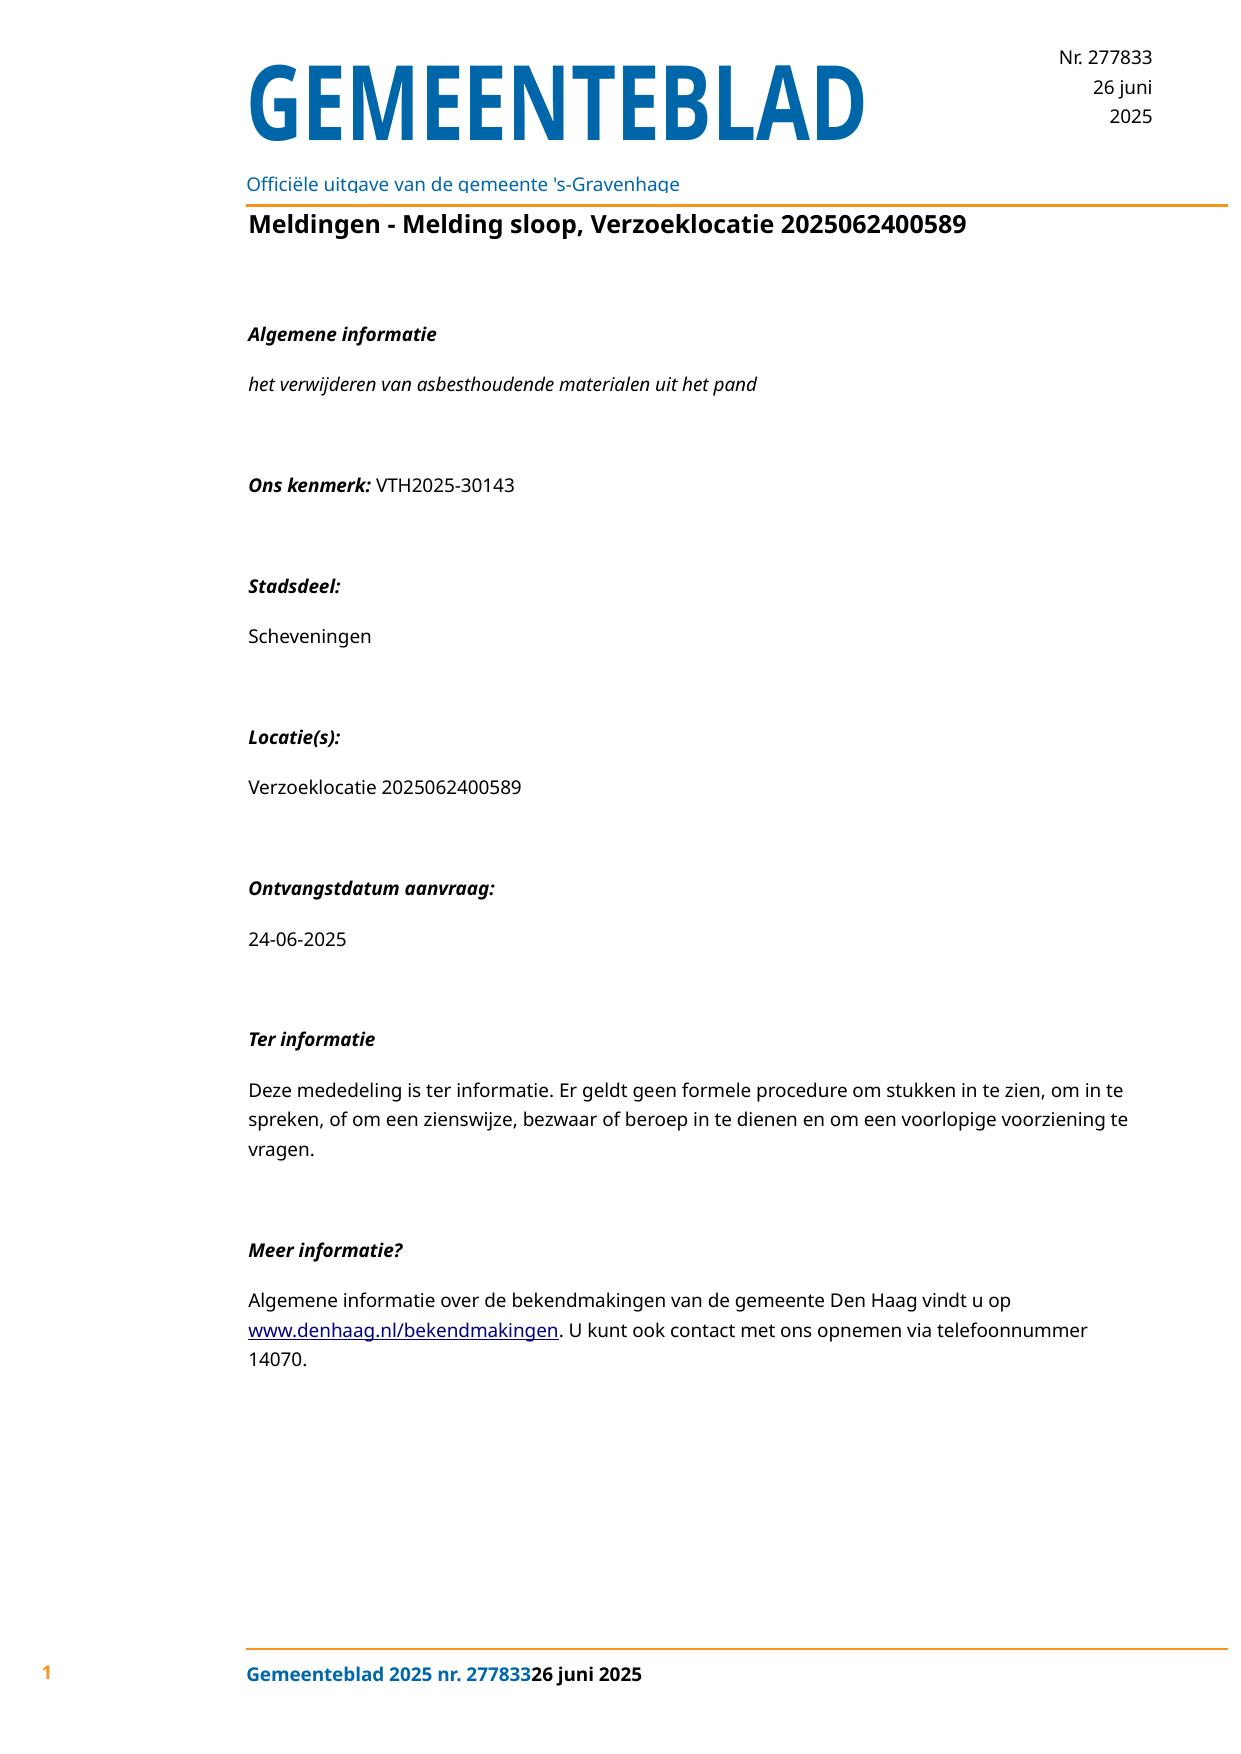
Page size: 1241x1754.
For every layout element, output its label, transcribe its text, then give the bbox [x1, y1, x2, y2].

text Meer informatie? [248, 1237, 1152, 1263]
text Ter informatie [248, 1027, 1152, 1052]
text Meldingen - Melding sloop, Verzoeklocatie 2025062400589 [248, 207, 1152, 241]
picture [41, 47, 231, 172]
text Deze mededeling is ter informatie. Er geldt geen formele procedure om stukken in te zien, om in te spreken, of om een zienswijze, bezwaar of beroep in te dienen en om een voorlopige voorziening te vragen. [248, 1077, 1152, 1162]
text Locatie(s): [248, 724, 1152, 750]
text Verzoeklocatie 2025062400589 [248, 774, 1152, 800]
text Ons kenmerk: VTH2025-30143 [248, 472, 1152, 498]
text het verwijderen van asbesthoudende materialen uit het pand [248, 371, 1152, 397]
text Algemene informatie over de bekendmakingen van de gemeente Den Haag vindt u op www.denhaag.nl/bekendmakingen. U kunt ook contact met ons opnemen via telefoonnummer 14070. [248, 1287, 1152, 1372]
text 24-06-2025 [248, 926, 1152, 951]
text Stadsdeel: [248, 573, 1152, 598]
text Algemene informatie [248, 321, 1152, 346]
text Ontvangstdatum aanvraag: [248, 875, 1152, 901]
text Scheveningen [248, 623, 1152, 649]
